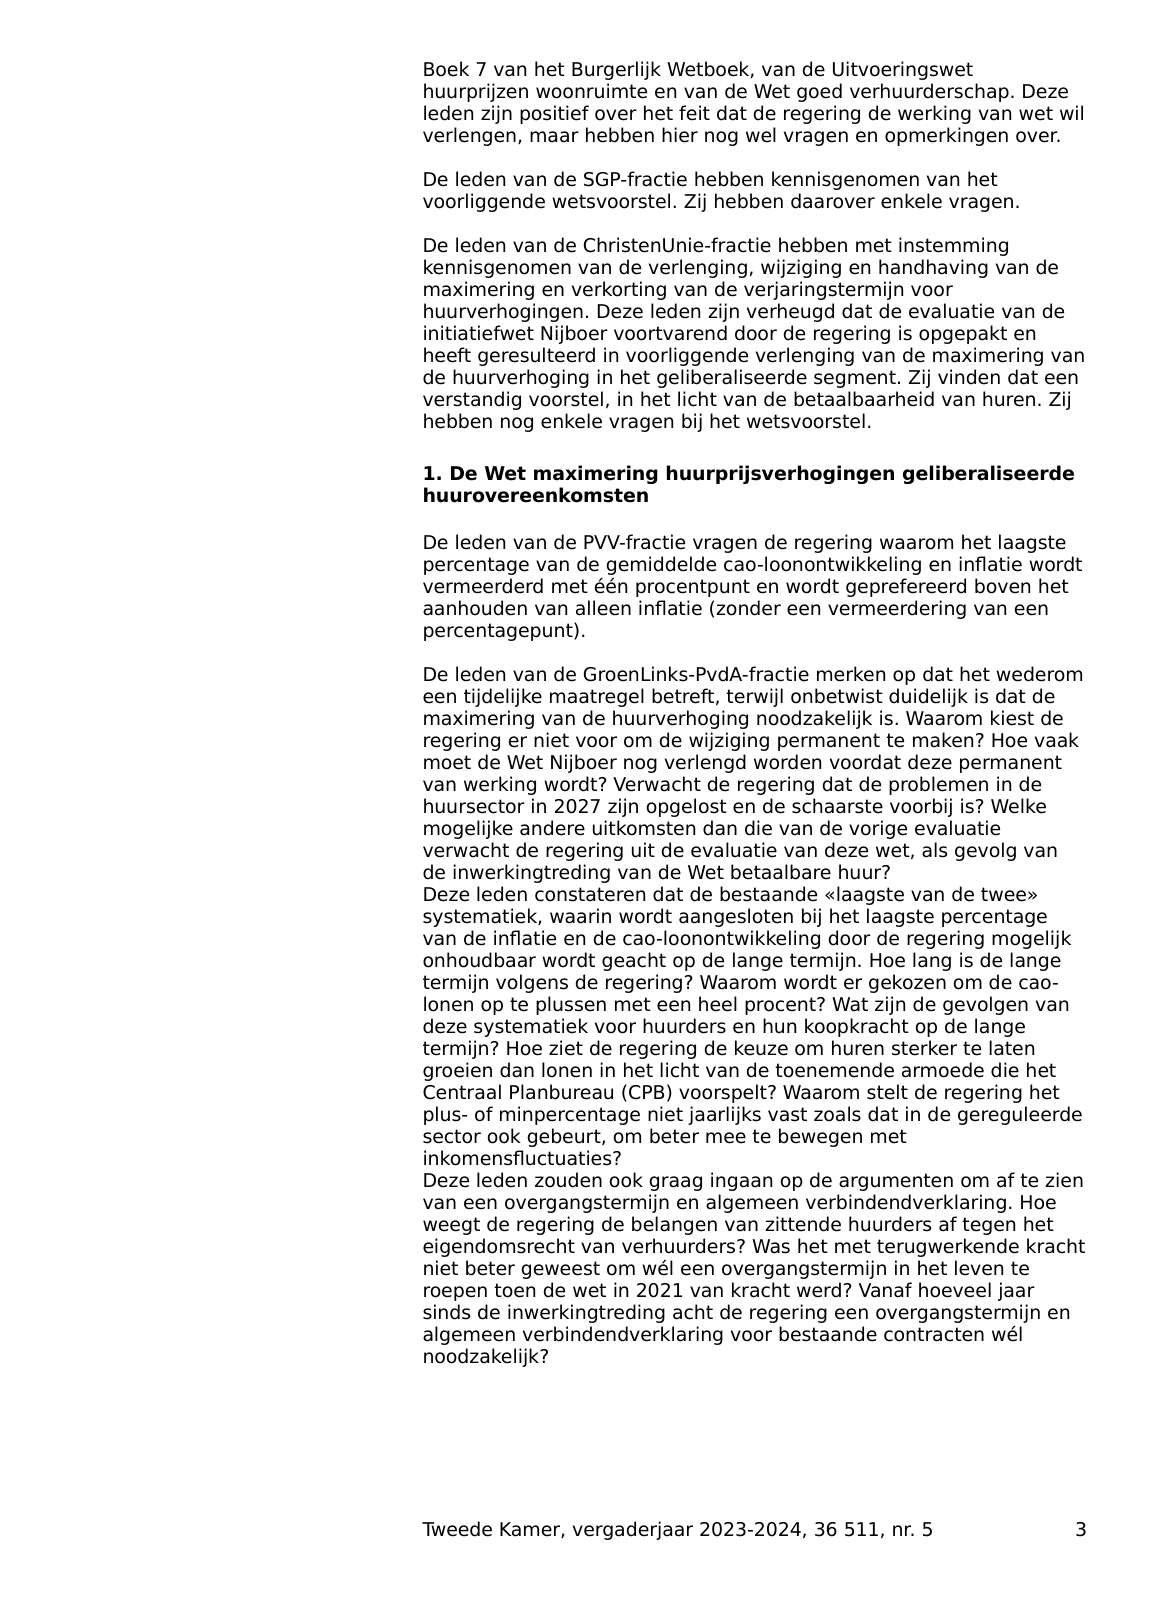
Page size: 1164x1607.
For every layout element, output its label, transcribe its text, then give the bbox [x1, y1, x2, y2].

text De leden van de GroenLinks-PvdA-fractie merken op dat het wederom een tijdelijke maatregel betreft, terwijl onbetwist duidelijk is dat de maximering van de huurverhoging noodzakelijk is. Waarom kiest de regering er niet voor om de wijziging permanent te maken? Hoe vaak moet de Wet Nijboer nog verlengd worden voordat deze permanent van werking wordt? Verwacht de regering dat de problemen in de huursector in 2027 zijn opgelost en de schaarste voorbij is? Welke mogelijke andere uitkomsten dan die van de vorige evaluatie verwacht de regering uit de evaluatie van deze wet, als gevolg van de inwerkingtreding van de Wet betaalbare huur? [422, 664, 1087, 884]
text De leden van de PVV-fractie vragen de regering waarom het laagste percentage van de gemiddelde cao-loonontwikkeling en inflatie wordt vermeerderd met één procentpunt en wordt geprefereerd boven het aanhouden van alleen inflatie (zonder een vermeerdering van een percentagepunt). [422, 532, 1087, 642]
text Deze leden zouden ook graag ingaan op de argumenten om af te zien van een overgangstermijn en algemeen verbindendverklaring. Hoe weegt de regering de belangen van zittende huurders af tegen het eigendomsrecht van verhuurders? Was het met terugwerkende kracht niet beter geweest om wél een overgangstermijn in het leven te roepen toen de wet in 2021 van kracht werd? Vanaf hoeveel jaar sinds de inwerkingtreding acht de regering een overgangstermijn en algemeen verbindendverklaring voor bestaande contracten wél noodzakelijk? [422, 1170, 1087, 1367]
subtitle 1. De Wet maximering huurprijsverhogingen geliberaliseerde huurovereenkomsten [422, 463, 1087, 507]
text Deze leden constateren dat de bestaande «laagste van de twee» systematiek, waarin wordt aangesloten bij het laagste percentage van de inflatie en de cao-loonontwikkeling door de regering mogelijk onhoudbaar wordt geacht op de lange termijn. Hoe lang is de lange termijn volgens de regering? Waarom wordt er gekozen om de cao-lonen op te plussen met een heel procent? Wat zijn de gevolgen van deze systematiek voor huurders en hun koopkracht op de lange termijn? Hoe ziet de regering de keuze om huren sterker te laten groeien dan lonen in het licht van de toenemende armoede die het Centraal Planbureau (CPB) voorspelt? Waarom stelt de regering het plus- of minpercentage niet jaarlijks vast zoals dat in de gereguleerde sector ook gebeurt, om beter mee te bewegen met inkomensfluctuaties? [422, 884, 1087, 1170]
text Boek 7 van het Burgerlijk Wetboek, van de Uitvoeringswet huurprijzen woonruimte en van de Wet goed verhuurderschap. Deze leden zijn positief over het feit dat de regering de werking van wet wil verlengen, maar hebben hier nog wel vragen en opmerkingen over. [422, 59, 1087, 147]
text De leden van de ChristenUnie-fractie hebben met instemming kennisgenomen van de verlenging, wijziging en handhaving van de maximering en verkorting van de verjaringstermijn voor huurverhogingen. Deze leden zijn verheugd dat de evaluatie van de initiatiefwet Nijboer voortvarend door de regering is opgepakt en heeft geresulteerd in voorliggende verlenging van de maximering van de huurverhoging in het geliberaliseerde segment. Zij vinden dat een verstandig voorstel, in het licht van de betaalbaarheid van huren. Zij hebben nog enkele vragen bij het wetsvoorstel. [422, 235, 1087, 433]
text De leden van de SGP-fractie hebben kennisgenomen van het voorliggende wetsvoorstel. Zij hebben daarover enkele vragen. [422, 169, 1087, 213]
